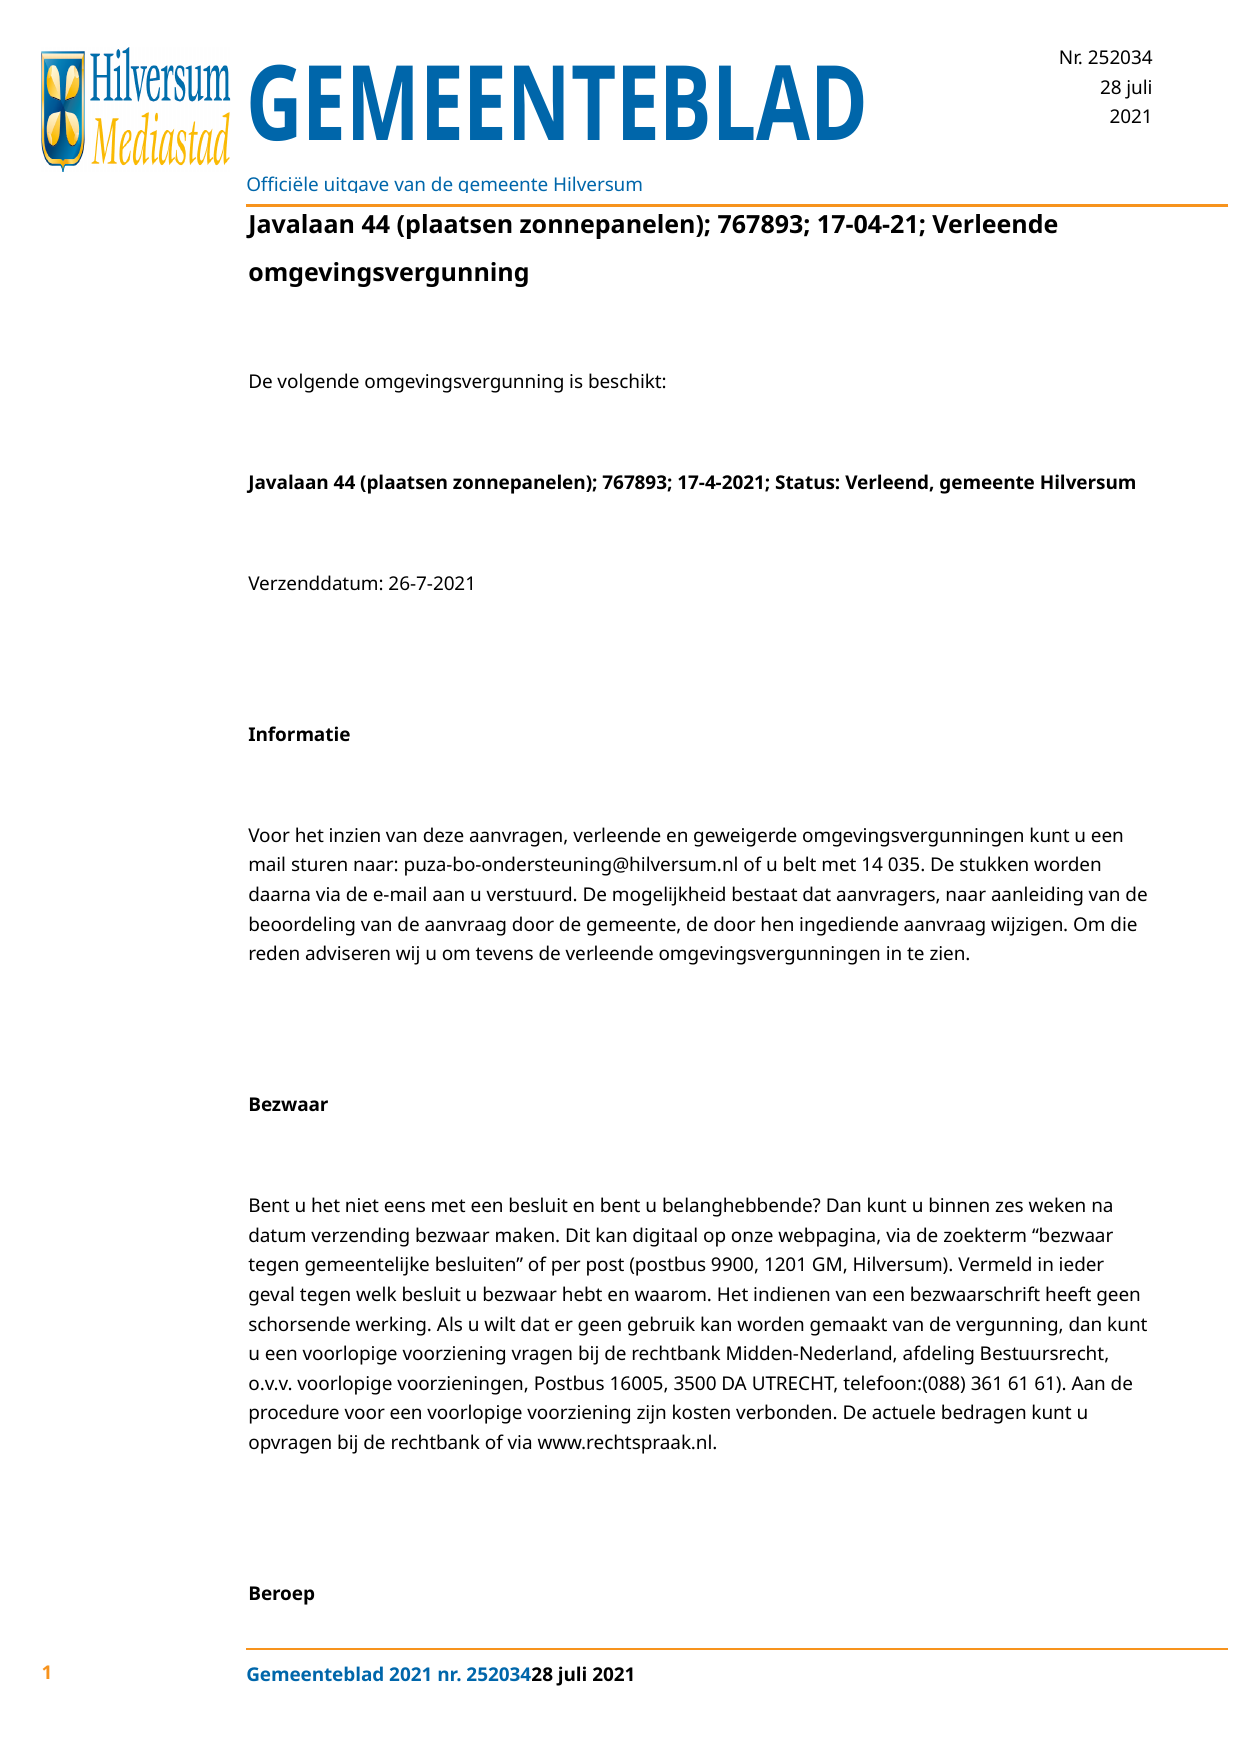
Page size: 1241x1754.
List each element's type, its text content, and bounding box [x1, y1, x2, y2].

text Javalaan 44 (plaatsen zonnepanelen); 767893; 17-04-21; Verleende omgevingsvergunning [248, 207, 1152, 288]
text Verzenddatum: 26-7-2021 [248, 570, 1152, 596]
text Informatie [248, 721, 1152, 747]
text Bezwaar [248, 1092, 1152, 1117]
text De volgende omgevingsvergunning is beschikt: [248, 368, 1152, 394]
text Bent u het niet eens met een besluit en bent u belanghebbende? Dan kunt u binnen zes weken na datum verzending bezwaar maken. Dit kan digitaal op onze webpagina, via de zoekterm “bezwaar tegen gemeentelijke besluiten” of per post (postbus 9900, 1201 GM, Hilversum). Vermeld in ieder geval tegen welk besluit u bezwaar hebt en waarom. Het indienen van een bezwaarschrift heeft geen schorsende werking. Als u wilt dat er geen gebruik kan worden gemaakt van de vergunning, dan kunt u een voorlopige voorziening vragen bij de rechtbank Midden-Nederland, afdeling Bestuursrecht, o.v.v. voorlopige voorzieningen, Postbus 16005, 3500 DA UTRECHT, telefoon:(088) 361 61 61). Aan de procedure voor een voorlopige voorziening zijn kosten verbonden. De actuele bedragen kunt u opvragen bij de rechtbank of via www.rechtspraak.nl. [248, 1192, 1152, 1455]
text Beroep [248, 1580, 1152, 1606]
text Javalaan 44 (plaatsen zonnepanelen); 767893; 17-4-2021; Status: Verleend, gemeente Hilversum [248, 469, 1152, 495]
text Voor het inzien van deze aanvragen, verleende en geweigerde omgevingsvergunningen kunt u een mail sturen naar: puza-bo-ondersteuning@hilversum.nl of u belt met 14 035. De stukken worden daarna via de e-mail aan u verstuurd. De mogelijkheid bestaat dat aanvragers, naar aanleiding van de beoordeling van de aanvraag door de gemeente, de door hen ingediende aanvraag wijzigen. Om die reden adviseren wij u om tevens de verleende omgevingsvergunningen in te zien. [248, 822, 1152, 966]
picture [41, 47, 231, 172]
